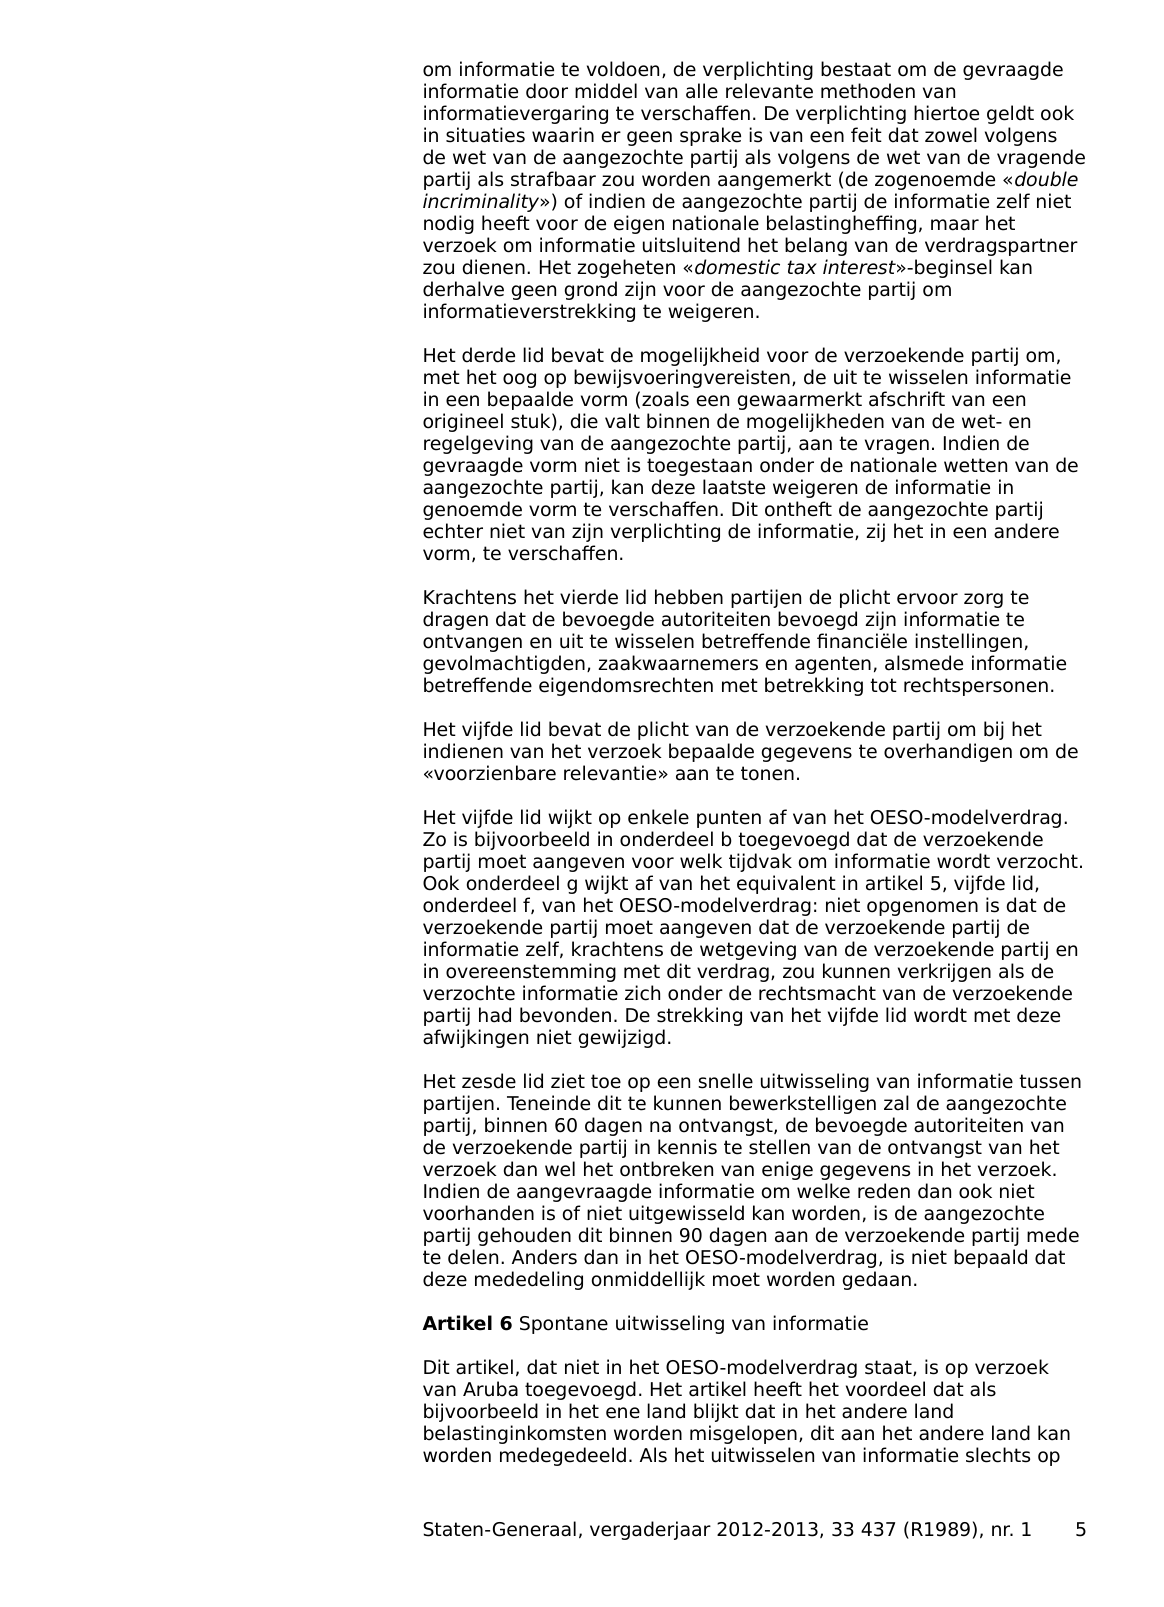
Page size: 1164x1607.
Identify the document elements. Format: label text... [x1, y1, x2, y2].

text om informatie te voldoen, de verplichting bestaat om de gevraagde informatie door middel van alle relevante methoden van informatievergaring te verschaffen. De verplichting hiertoe geldt ook in situaties waarin er geen sprake is van een feit dat zowel volgens de wet van de aangezochte partij als volgens de wet van de vragende partij als strafbaar zou worden aangemerkt (de zogenoemde «double incriminality») of indien de aangezochte partij de informatie zelf niet nodig heeft voor de eigen nationale belastingheffing, maar het verzoek om informatie uitsluitend het belang van de verdragspartner zou dienen. Het zogeheten «domestic tax interest»-beginsel kan derhalve geen grond zijn voor de aangezochte partij om informatieverstrekking te weigeren. [422, 59, 1087, 323]
text Het vijfde lid wijkt op enkele punten af van het OESO-modelverdrag. Zo is bijvoorbeeld in onderdeel b toegevoegd dat de verzoekende partij moet aangeven voor welk tijdvak om informatie wordt verzocht. Ook onderdeel g wijkt af van het equivalent in artikel 5, vijfde lid, onderdeel f, van het OESO-modelverdrag: niet opgenomen is dat de verzoekende partij moet aangeven dat de verzoekende partij de informatie zelf, krachtens de wetgeving van de verzoekende partij en in overeenstemming met dit verdrag, zou kunnen verkrijgen als de verzochte informatie zich onder de rechtsmacht van de verzoekende partij had bevonden. De strekking van het vijfde lid wordt met deze afwijkingen niet gewijzigd. [422, 807, 1087, 1049]
text Dit artikel, dat niet in het OESO-modelverdrag staat, is op verzoek van Aruba toegevoegd. Het artikel heeft het voordeel dat als bijvoorbeeld in het ene land blijkt dat in het andere land belastinginkomsten worden misgelopen, dit aan het andere land kan worden medegedeeld. Als het uitwisselen van informatie slechts op [422, 1357, 1087, 1467]
text Artikel 6 Spontane uitwisseling van informatie [422, 1313, 1087, 1335]
text Krachtens het vierde lid hebben partijen de plicht ervoor zorg te dragen dat de bevoegde autoriteiten bevoegd zijn informatie te ontvangen en uit te wisselen betreffende financiële instellingen, gevolmachtigden, zaakwaarnemers en agenten, alsmede informatie betreffende eigendomsrechten met betrekking tot rechtspersonen. [422, 587, 1087, 697]
text Het derde lid bevat de mogelijkheid voor de verzoekende partij om, met het oog op bewijsvoeringvereisten, de uit te wisselen informatie in een bepaalde vorm (zoals een gewaarmerkt afschrift van een origineel stuk), die valt binnen de mogelijkheden van de wet- en regelgeving van de aangezochte partij, aan te vragen. Indien de gevraagde vorm niet is toegestaan onder de nationale wetten van de aangezochte partij, kan deze laatste weigeren de informatie in genoemde vorm te verschaffen. Dit ontheft de aangezochte partij echter niet van zijn verplichting de informatie, zij het in een andere vorm, te verschaffen. [422, 345, 1087, 565]
text Het vijfde lid bevat de plicht van de verzoekende partij om bij het indienen van het verzoek bepaalde gegevens te overhandigen om de «voorzienbare relevantie» aan te tonen. [422, 719, 1087, 785]
text Het zesde lid ziet toe op een snelle uitwisseling van informatie tussen partijen. Teneinde dit te kunnen bewerkstelligen zal de aangezochte partij, binnen 60 dagen na ontvangst, de bevoegde autoriteiten van de verzoekende partij in kennis te stellen van de ontvangst van het verzoek dan wel het ontbreken van enige gegevens in het verzoek. Indien de aangevraagde informatie om welke reden dan ook niet voorhanden is of niet uitgewisseld kan worden, is de aangezochte partij gehouden dit binnen 90 dagen aan de verzoekende partij mede te delen. Anders dan in het OESO-modelverdrag, is niet bepaald dat deze mededeling onmiddellijk moet worden gedaan. [422, 1071, 1087, 1291]
